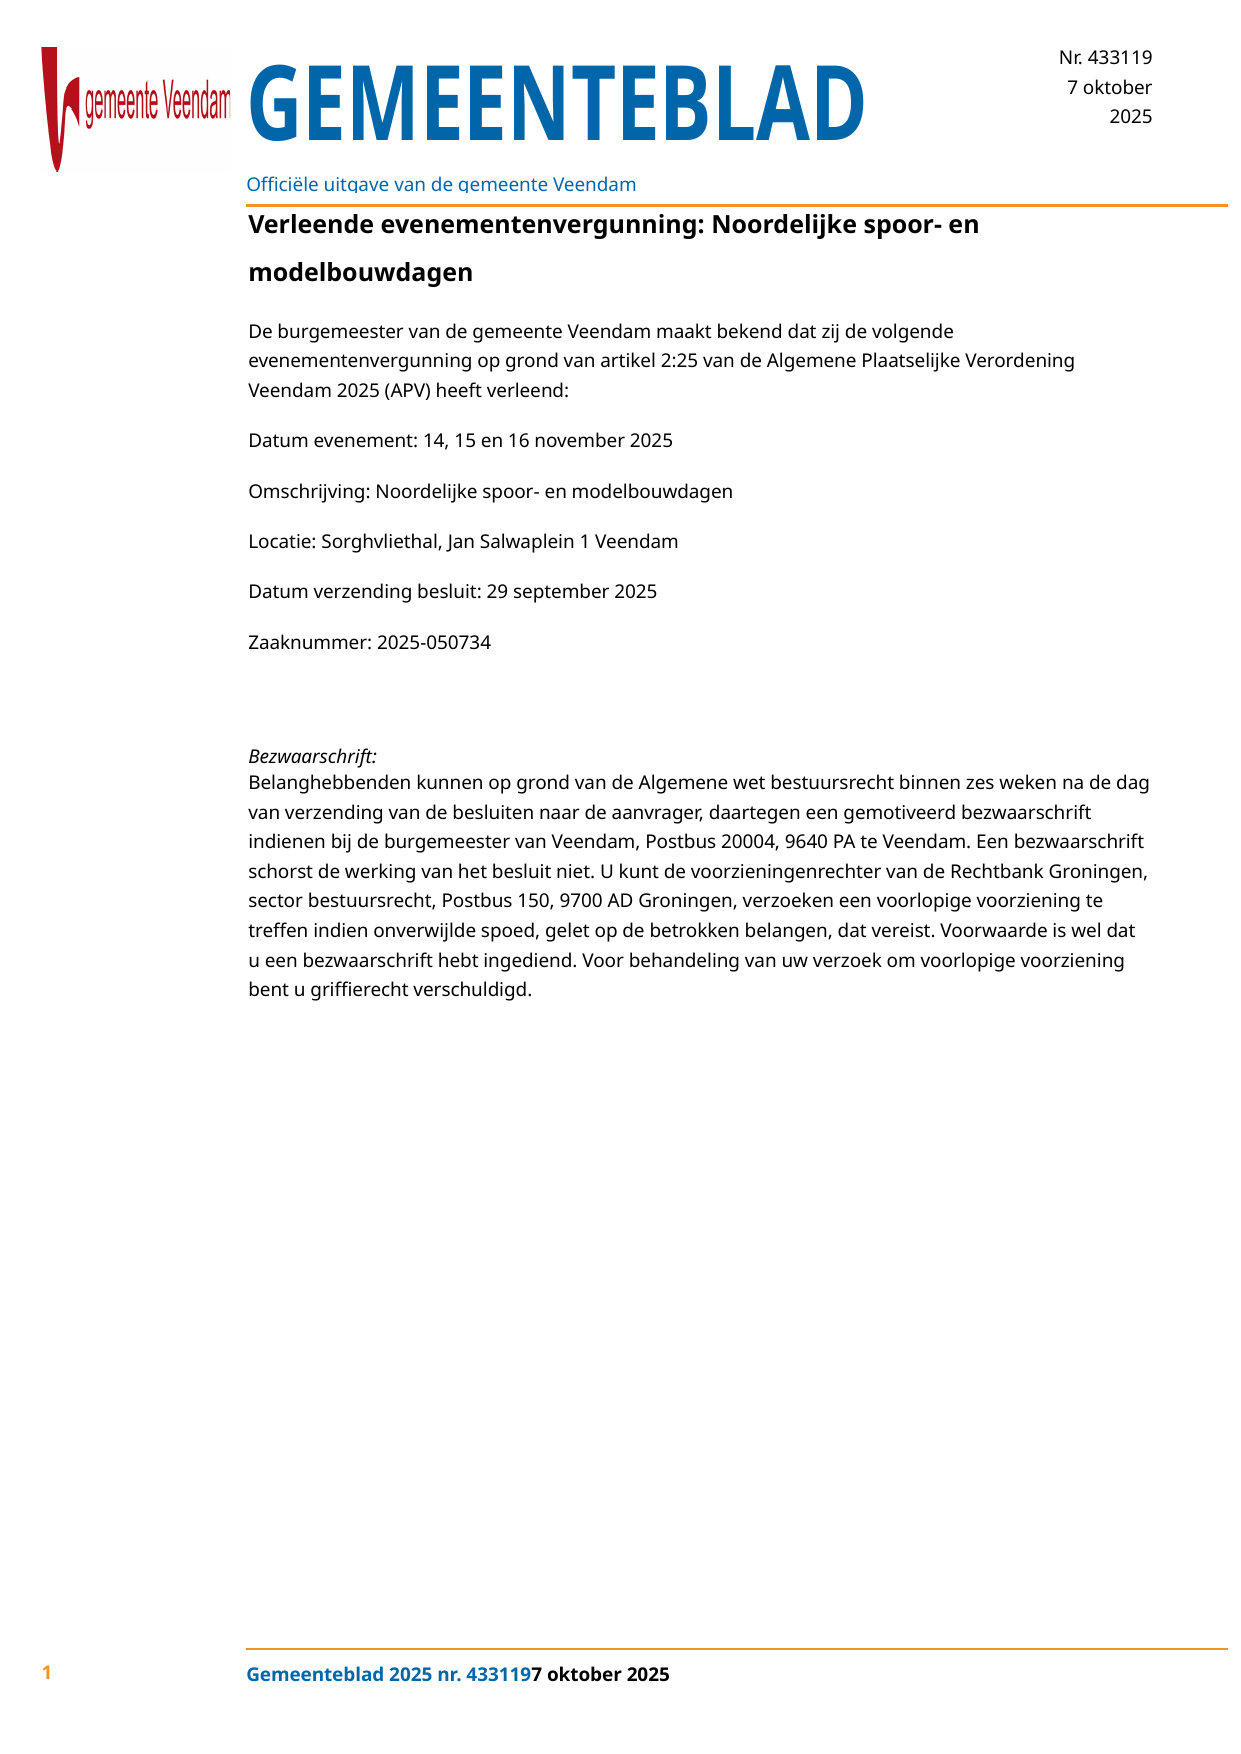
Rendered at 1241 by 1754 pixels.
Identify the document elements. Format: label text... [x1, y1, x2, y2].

text Datum evenement: 14, 15 en 16 november 2025 [248, 427, 1152, 453]
text De burgemeester van de gemeente Veendam maakt bekend dat zij de volgende evenementenvergunning op grond van artikel 2:25 van de Algemene Plaatselijke Verordening Veendam 2025 (APV) heeft verleend: [248, 318, 1152, 403]
text Datum verzending besluit: 29 september 2025 [248, 579, 1152, 604]
text Locatie: Sorghvliethal, Jan Salwaplein 1 Veendam [248, 528, 1152, 554]
text Verleende evenementenvergunning: Noordelijke spoor- en modelbouwdagen [248, 207, 1152, 288]
text Omschrijving: Noordelijke spoor- en modelbouwdagen [248, 478, 1152, 504]
text Bezwaarschrift: [248, 743, 1152, 769]
text Zaaknummer: 2025-050734 [248, 629, 1152, 655]
picture [41, 47, 231, 172]
text Belanghebbenden kunnen op grond van de Algemene wet bestuursrecht binnen zes weken na de dag van verzending van de besluiten naar de aanvrager, daartegen een gemotiveerd bezwaarschrift indienen bij de burgemeester van Veendam, Postbus 20004, 9640 PA te Veendam. Een bezwaarschrift schorst de werking van het besluit niet. U kunt de voorzieningenrechter van de Rechtbank Groningen, sector bestuursrecht, Postbus 150, 9700 AD Groningen, verzoeken een voorlopige voorziening te treffen indien onverwijlde spoed, gelet op de betrokken belangen, dat vereist. Voorwaarde is wel dat u een bezwaarschrift hebt ingediend. Voor behandeling van uw verzoek om voorlopige voorziening bent u griffierecht verschuldigd. [248, 769, 1152, 1002]
